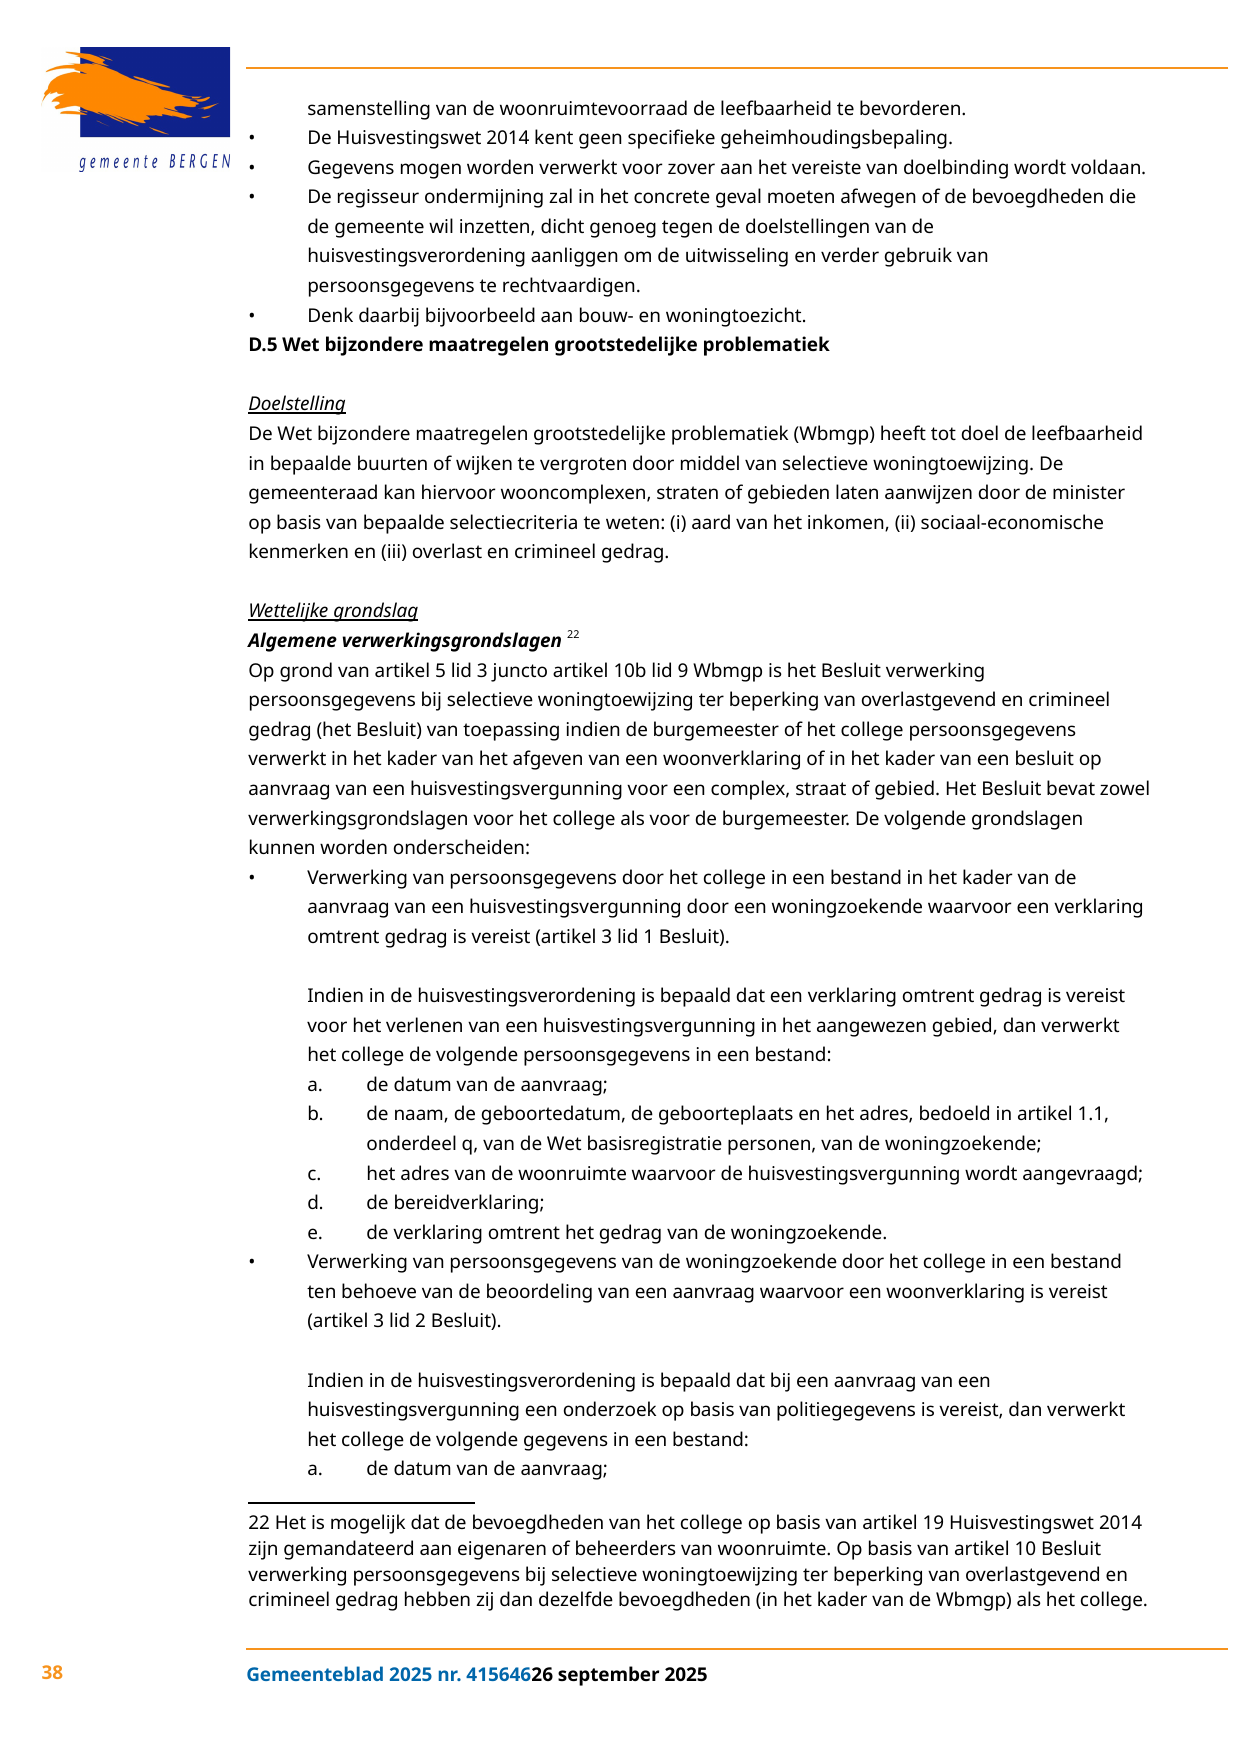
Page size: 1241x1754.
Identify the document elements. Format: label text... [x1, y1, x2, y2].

text D.5 Wet bijzondere maatregelen grootstedelijke problematiek [248, 331, 1152, 357]
list De regisseur ondermijning zal in het concrete geval moeten afwegen of de bevoegdheden die de gemeente wil inzetten, dicht genoeg tegen de doelstellingen van de huisvestingsverordening aanliggen om de uitwisseling en verder gebruik van persoonsgegevens te rechtvaardigen. [248, 183, 1152, 298]
text Doelstelling [248, 391, 1152, 416]
list Indien in de huisvestingsverordening is bepaald dat een verklaring omtrent gedrag is vereist voor het verlenen van een huisvestingsvergunning in het aangewezen gebied, dan verwerkt het college de volgende persoonsgegevens in een bestand: [248, 982, 1152, 1067]
text De Wet bijzondere maatregelen grootstedelijke problematiek (Wbmgp) heeft tot doel de leefbaarheid in bepaalde buurten of wijken te vergroten door middel van selectieve woningtoewijzing. De gemeenteraad kan hiervoor wooncomplexen, straten of gebieden laten aanwijzen door de minister op basis van bepaalde selectiecriteria te weten: (i) aard van het inkomen, (ii) sociaal-economische kenmerken en (iii) overlast en crimineel gedrag. [248, 420, 1152, 564]
text Algemene verwerkingsgrondslagen [248, 627, 1152, 653]
text Op grond van artikel 5 lid 3 juncto artikel 10b lid 9 Wbmgp is het Besluit verwerking persoonsgegevens bij selectieve woningtoewijzing ter beperking van overlastgevend en crimineel gedrag (het Besluit) van toepassing indien de burgemeester of het college persoonsgegevens verwerkt in het kader van het afgeven van een woonverklaring of in het kader van een besluit op aanvraag van een huisvestingsvergunning voor een complex, straat of gebied. Het Besluit bevat zowel verwerkingsgrondslagen voor het college als voor de burgemeester. De volgende grondslagen kunnen worden onderscheiden: [248, 657, 1152, 860]
list het adres van de woonruimte waarvoor de huisvestingsvergunning wordt aangevraagd; [307, 1160, 1152, 1186]
list de datum van de aanvraag; [307, 1456, 1152, 1481]
list samenstelling van de woonruimtevoorraad de leefbaarheid te bevorderen. [248, 95, 1152, 121]
list de naam, de geboortedatum, de geboorteplaats en het adres, bedoeld in artikel 1.1, onderdeel q, van de Wet basisregistratie personen, van de woningzoekende; [307, 1101, 1152, 1156]
list De Huisvestingswet 2014 kent geen specifieke geheimhoudingsbepaling. [248, 124, 1152, 150]
picture [41, 47, 231, 172]
list Verwerking van persoonsgegevens van de woningzoekende door het college in een bestand ten behoeve van de beoordeling van een aanvraag waarvoor een woonverklaring is vereist (artikel 3 lid 2 Besluit). [248, 1248, 1152, 1333]
list Denk daarbij bijvoorbeeld aan bouw- en woningtoezicht. [248, 302, 1152, 328]
text Wettelijke grondslag [248, 598, 1152, 623]
text Het is mogelijk dat de bevoegdheden van het college op basis van artikel 19 Huisvestingswet 2014 zijn gemandateerd aan eigenaren of beheerders van woonruimte. Op basis van artikel 10 Besluit verwerking persoonsgegevens bij selectieve woningtoewijzing ter beperking van overlastgevend en crimineel gedrag hebben zij dan dezelfde bevoegdheden (in het kader van de Wbmgp) als het college. [248, 1509, 1152, 1612]
list de bereidverklaring; [307, 1189, 1152, 1215]
list Verwerking van persoonsgegevens door het college in een bestand in het kader van de aanvraag van een huisvestingsvergunning door een woningzoekende waarvoor een verklaring omtrent gedrag is vereist (artikel 3 lid 1 Besluit). [248, 864, 1152, 949]
list Gegevens mogen worden verwerkt voor zover aan het vereiste van doelbinding wordt voldaan. [248, 154, 1152, 180]
list de verklaring omtrent het gedrag van de woningzoekende. [307, 1219, 1152, 1245]
list Indien in de huisvestingsverordening is bepaald dat bij een aanvraag van een huisvestingsvergunning een onderzoek op basis van politiegegevens is vereist, dan verwerkt het college de volgende gegevens in een bestand: [248, 1367, 1152, 1452]
list de datum van de aanvraag; [307, 1071, 1152, 1097]
